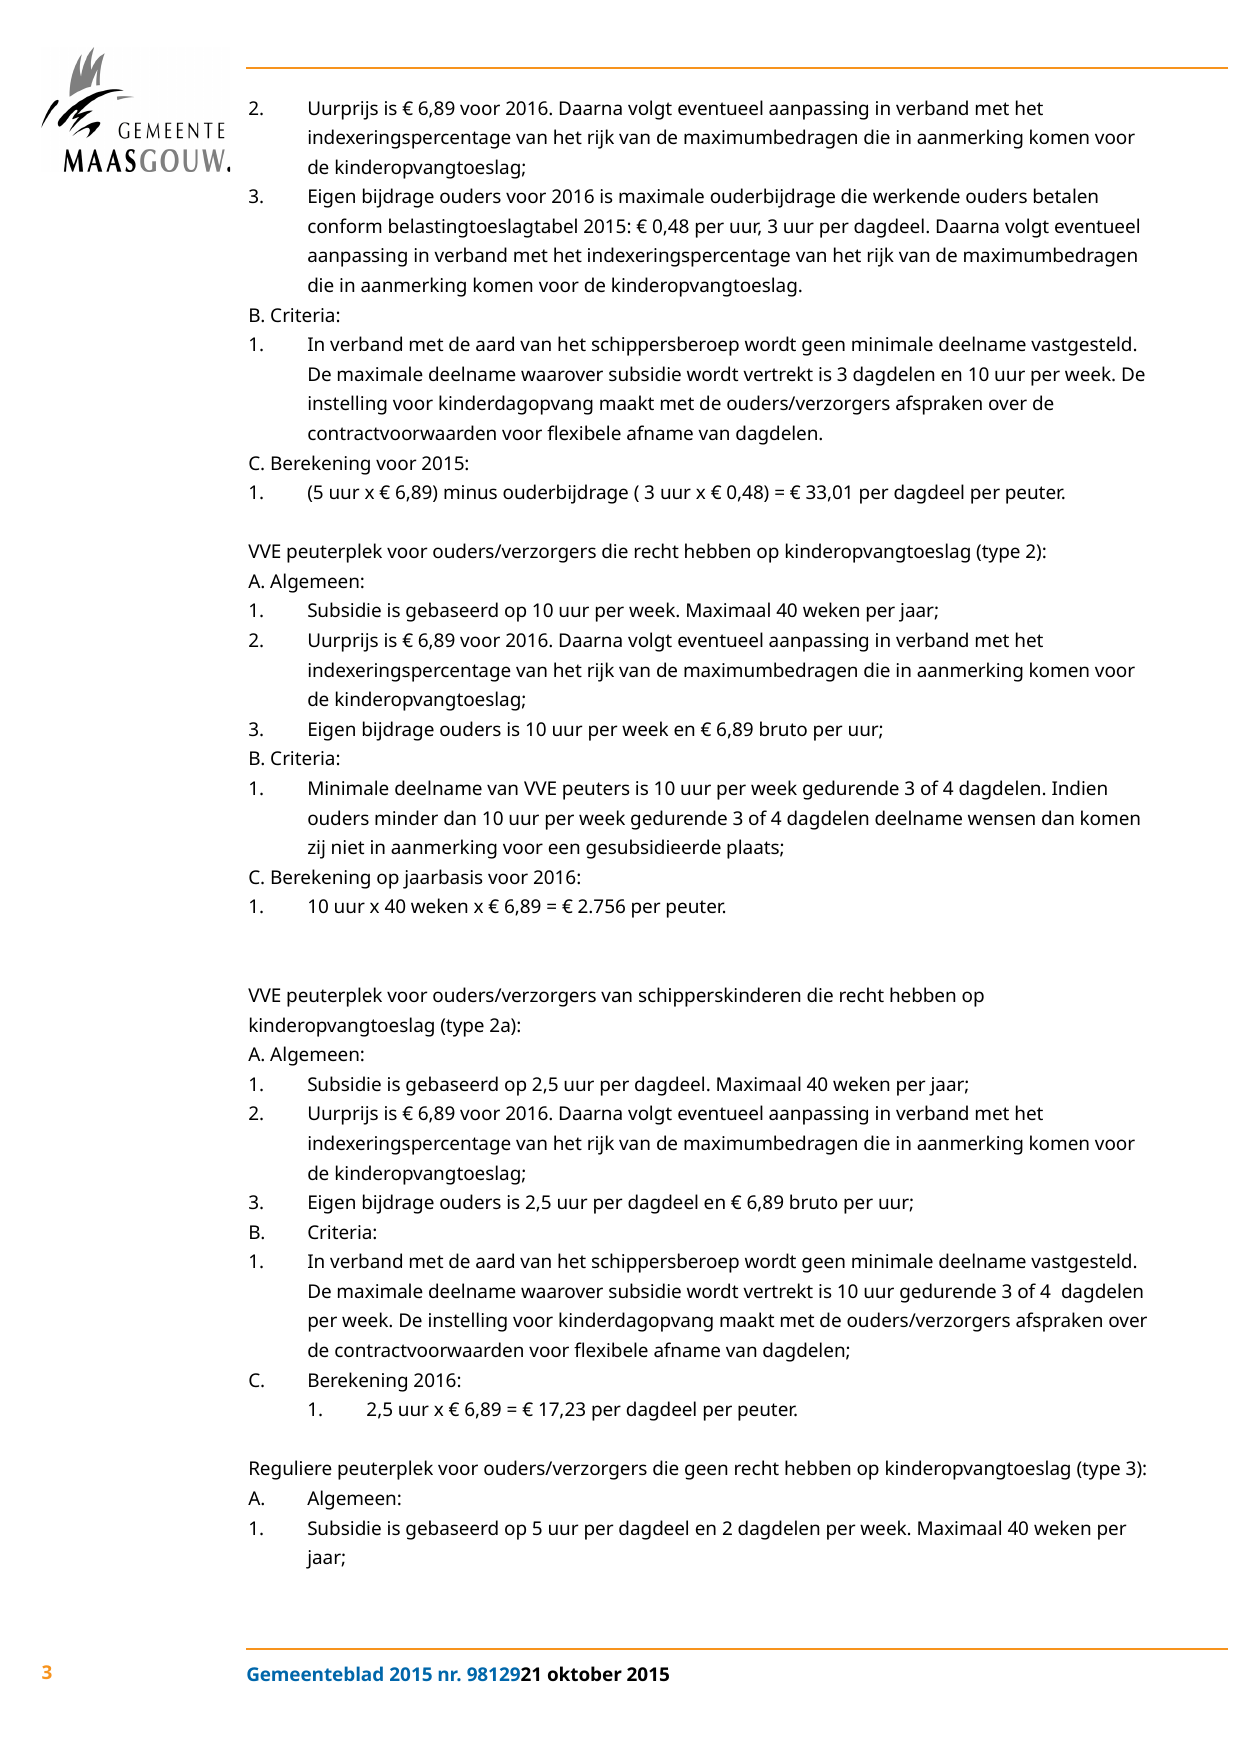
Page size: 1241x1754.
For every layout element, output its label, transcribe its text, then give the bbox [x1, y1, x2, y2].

list Subsidie is gebaseerd op 5 uur per dagdeel en 2 dagdelen per week. Maximaal 40 weken per jaar; [248, 1515, 1152, 1570]
list Minimale deelname van VVE peuters is 10 uur per week gedurende 3 of 4 dagdelen. Indien ouders minder dan 10 uur per week gedurende 3 of 4 dagdelen deelname wensen dan komen zij niet in aanmerking voor een gesubsidieerde plaats; [248, 775, 1152, 860]
list Criteria: [248, 1219, 1152, 1245]
text C. Berekening voor 2015: [248, 450, 1152, 476]
list Eigen bijdrage ouders is 10 uur per week en € 6,89 bruto per uur; [248, 716, 1152, 742]
list Uurprijs is € 6,89 voor 2016. Daarna volgt eventueel aanpassing in verband met het indexeringspercentage van het rijk van de maximumbedragen die in aanmerking komen voor de kinderopvangtoeslag; [248, 1101, 1152, 1186]
text Reguliere peuterplek voor ouders/verzorgers die geen recht hebben op kinderopvangtoeslag (type 3): [248, 1456, 1152, 1481]
text B. Criteria: [248, 302, 1152, 328]
list Uurprijs is € 6,89 voor 2016. Daarna volgt eventueel aanpassing in verband met het indexeringspercentage van het rijk van de maximumbedragen die in aanmerking komen voor de kinderopvangtoeslag; [248, 627, 1152, 712]
list (5 uur x € 6,89) minus ouderbijdrage ( 3 uur x € 0,48) = € 33,01 per dagdeel per peuter. [248, 479, 1152, 505]
text VVE peuterplek voor ouders/verzorgers die recht hebben op kinderopvangtoeslag (type 2): [248, 538, 1152, 564]
list Eigen bijdrage ouders voor 2016 is maximale ouderbijdrage die werkende ouders betalen conform belastingtoeslagtabel 2015: € 0,48 per uur, 3 uur per dagdeel. Daarna volgt eventueel aanpassing in verband met het indexeringspercentage van het rijk van de maximumbedragen die in aanmerking komen voor de kinderopvangtoeslag. [248, 183, 1152, 298]
list Eigen bijdrage ouders is 2,5 uur per dagdeel en € 6,89 bruto per uur; [248, 1189, 1152, 1215]
list Subsidie is gebaseerd op 10 uur per week. Maximaal 40 weken per jaar; [248, 598, 1152, 623]
list In verband met de aard van het schippersberoep wordt geen minimale deelname vastgesteld. De maximale deelname waarover subsidie wordt vertrekt is 3 dagdelen en 10 uur per week. De instelling voor kinderdagopvang maakt met de ouders/verzorgers afspraken over de contractvoorwaarden voor flexibele afname van dagdelen. [248, 331, 1152, 446]
text A. Algemeen: [248, 1041, 1152, 1067]
text C. Berekening op jaarbasis voor 2016: [248, 864, 1152, 890]
list 2,5 uur x € 6,89 = € 17,23 per dagdeel per peuter. [307, 1396, 1152, 1422]
list In verband met de aard van het schippersberoep wordt geen minimale deelname vastgesteld. De maximale deelname waarover subsidie wordt vertrekt is 10 uur gedurende 3 of 4 dagdelen per week. De instelling voor kinderdagopvang maakt met de ouders/verzorgers afspraken over de contractvoorwaarden voor flexibele afname van dagdelen; [248, 1248, 1152, 1363]
list 10 uur x 40 weken x € 6,89 = € 2.756 per peuter. [248, 893, 1152, 919]
picture [41, 47, 231, 172]
list Subsidie is gebaseerd op 2,5 uur per dagdeel. Maximaal 40 weken per jaar; [248, 1071, 1152, 1097]
list Berekening 2016: [248, 1367, 1152, 1393]
text B. Criteria: [248, 746, 1152, 771]
text A. Algemeen: [248, 568, 1152, 594]
list Algemeen: [248, 1485, 1152, 1511]
text VVE peuterplek voor ouders/verzorgers van schipperskinderen die recht hebben op kinderopvangtoeslag (type 2a): [248, 982, 1152, 1038]
list Uurprijs is € 6,89 voor 2016. Daarna volgt eventueel aanpassing in verband met het indexeringspercentage van het rijk van de maximumbedragen die in aanmerking komen voor de kinderopvangtoeslag; [248, 95, 1152, 180]
